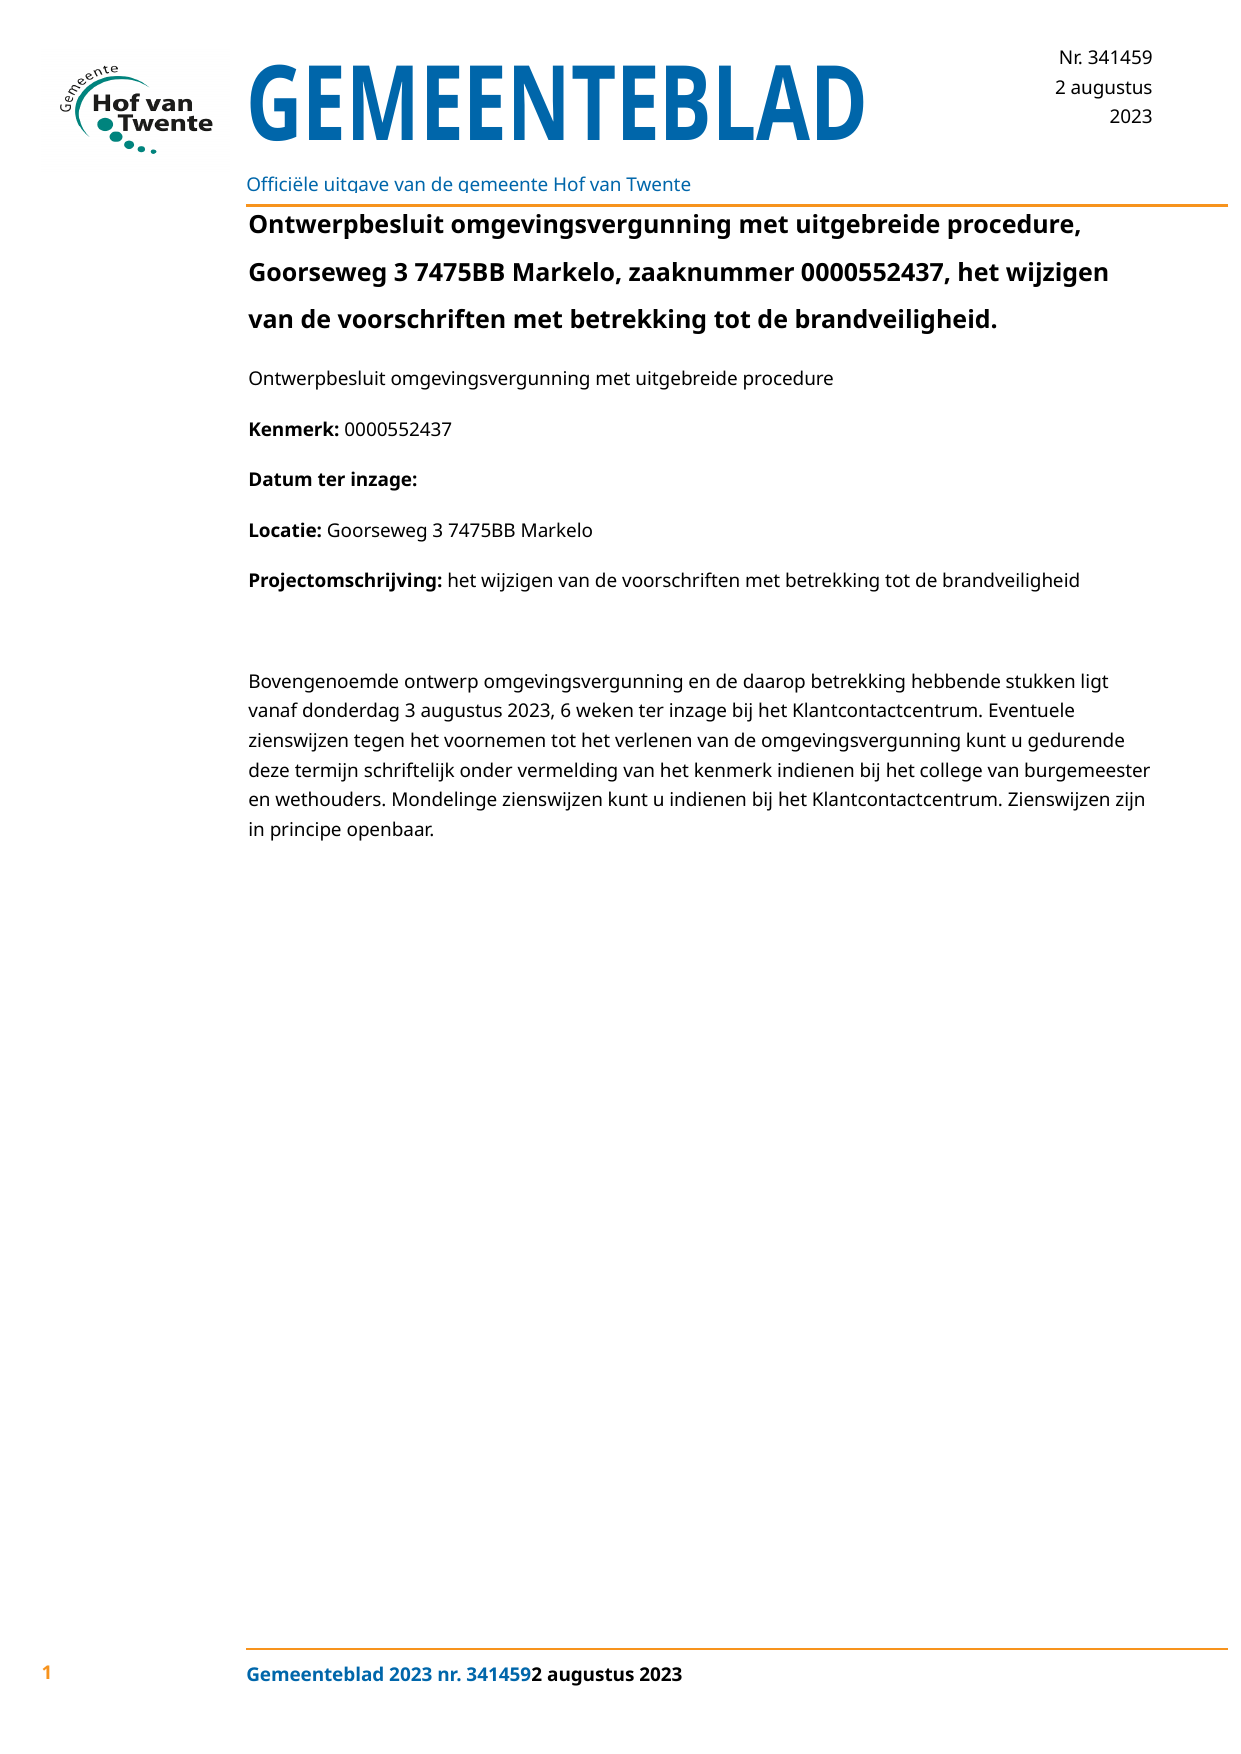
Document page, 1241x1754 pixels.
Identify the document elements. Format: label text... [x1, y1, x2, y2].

text Ontwerpbesluit omgevingsvergunning met uitgebreide procedure, Goorseweg 3 7475BB Markelo, zaaknummer 0000552437, het wijzigen van de voorschriften met betrekking tot de brandveiligheid. [248, 207, 1152, 336]
text Datum ter inzage: [248, 466, 1152, 492]
text Bovengenoemde ontwerp omgevingsvergunning en de daarop betrekking hebbende stukken ligt vanaf donderdag 3 augustus 2023, 6 weken ter inzage bij het Klantcontactcentrum. Eventuele zienswijzen tegen het voornemen tot het verlenen van de omgevingsvergunning kunt u gedurende deze termijn schriftelijk onder vermelding van het kenmerk indienen bij het college van burgemeester en wethouders. Mondelinge zienswijzen kunt u indienen bij het Klantcontactcentrum. Zienswijzen zijn in principe openbaar. [248, 668, 1152, 842]
text Kenmerk: 0000552437 [248, 416, 1152, 442]
text Locatie: Goorseweg 3 7475BB Markelo [248, 517, 1152, 542]
picture [41, 47, 231, 172]
text Ontwerpbesluit omgevingsvergunning met uitgebreide procedure [248, 366, 1152, 391]
text Projectomschrijving: het wijzigen van de voorschriften met betrekking tot de brandveiligheid [248, 567, 1152, 593]
